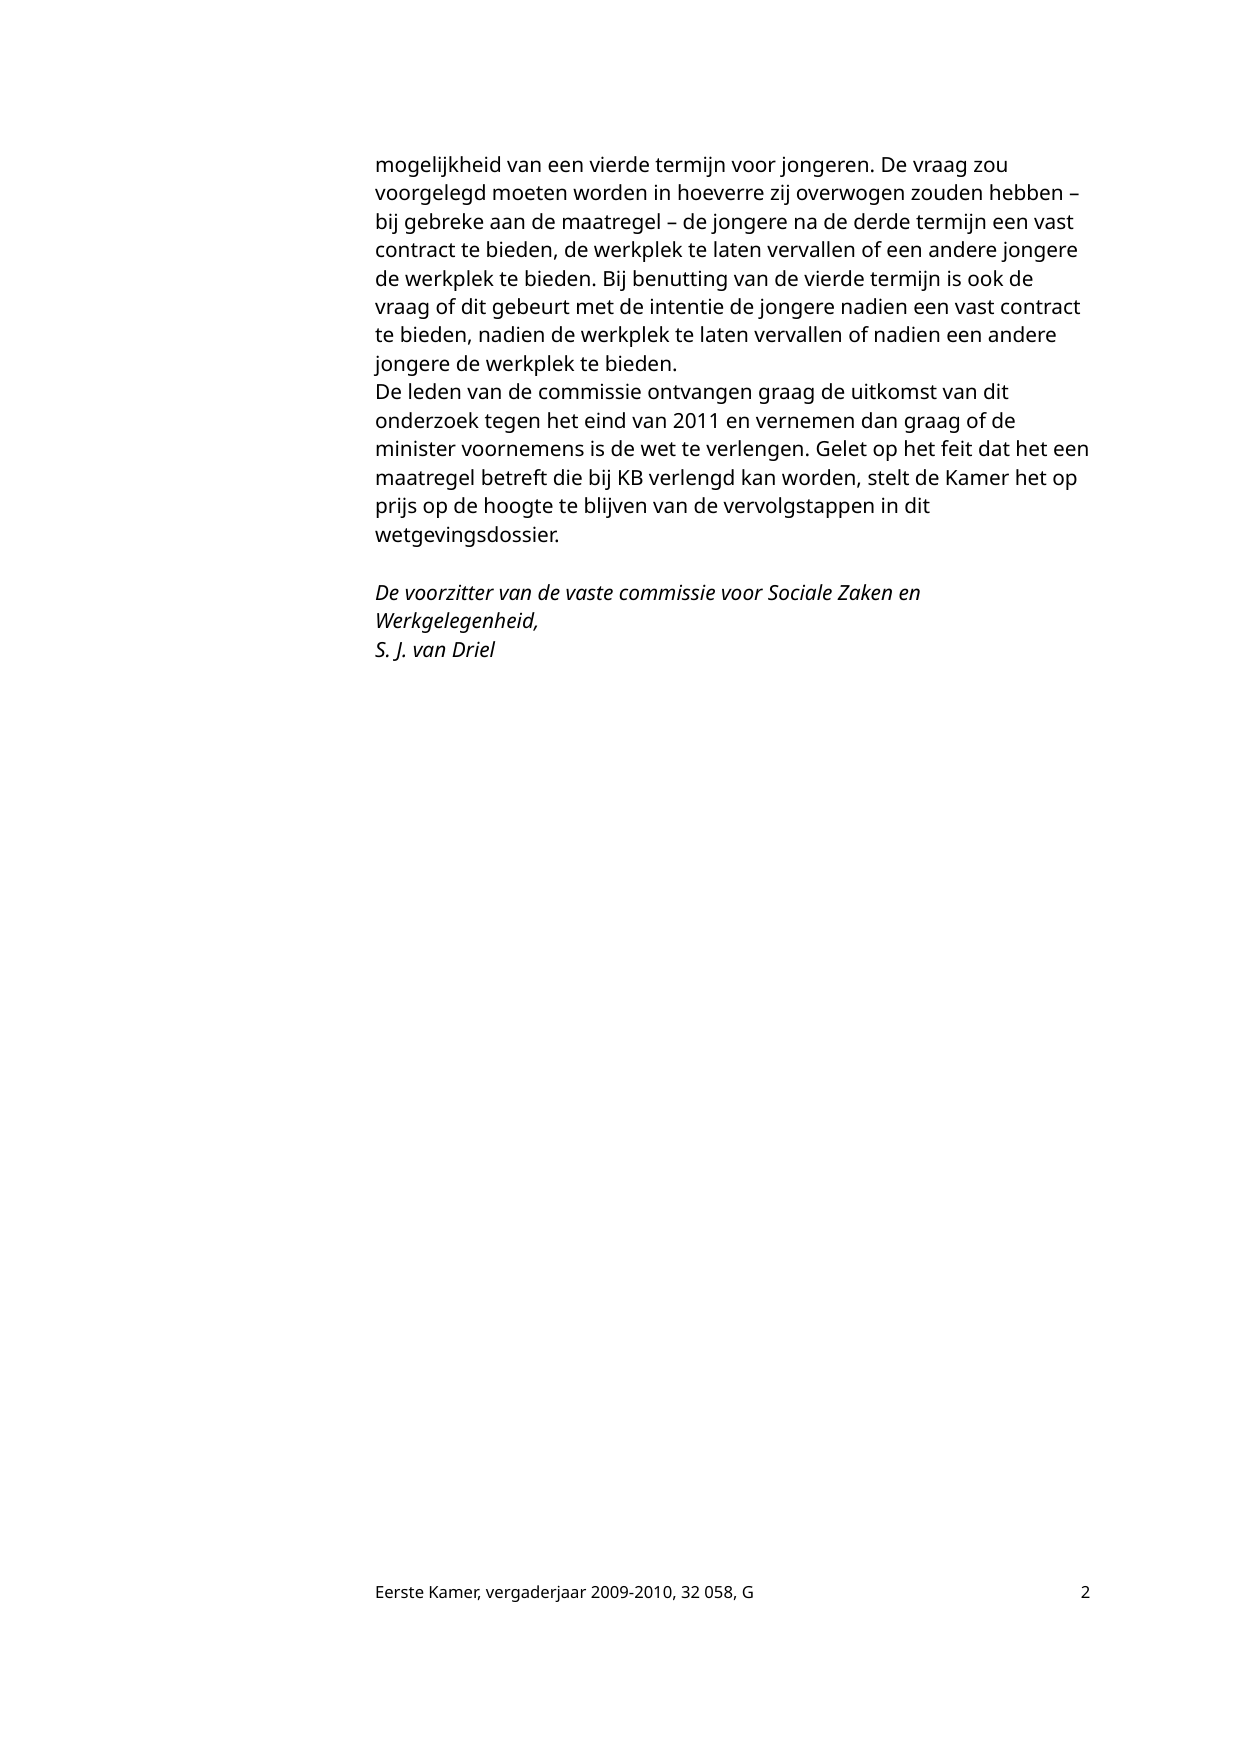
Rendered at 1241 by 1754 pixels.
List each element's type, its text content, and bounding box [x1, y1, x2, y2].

text De voorzitter van de vaste commissie voor Sociale Zaken en Werkgelegenheid, [375, 578, 1090, 635]
text De leden van de commissie ontvangen graag de uitkomst van dit onderzoek tegen het eind van 2011 en vernemen dan graag of de minister voornemens is de wet te verlengen. Gelet op het feit dat het een maatregel betreft die bij KB verlengd kan worden, stelt de Kamer het op prijs op de hoogte te blijven van de vervolgstappen in dit wetgevingsdossier. [375, 377, 1090, 548]
text S. J. van Driel [375, 635, 1090, 663]
text mogelijkheid van een vierde termijn voor jongeren. De vraag zou voorgelegd moeten worden in hoeverre zij overwogen zouden hebben – bij gebreke aan de maatregel – de jongere na de derde termijn een vast contract te bieden, de werkplek te laten vervallen of een andere jongere de werkplek te bieden. Bij benutting van de vierde termijn is ook de vraag of dit gebeurt met de intentie de jongere nadien een vast contract te bieden, nadien de werkplek te laten vervallen of nadien een andere jongere de werkplek te bieden. [375, 150, 1090, 377]
